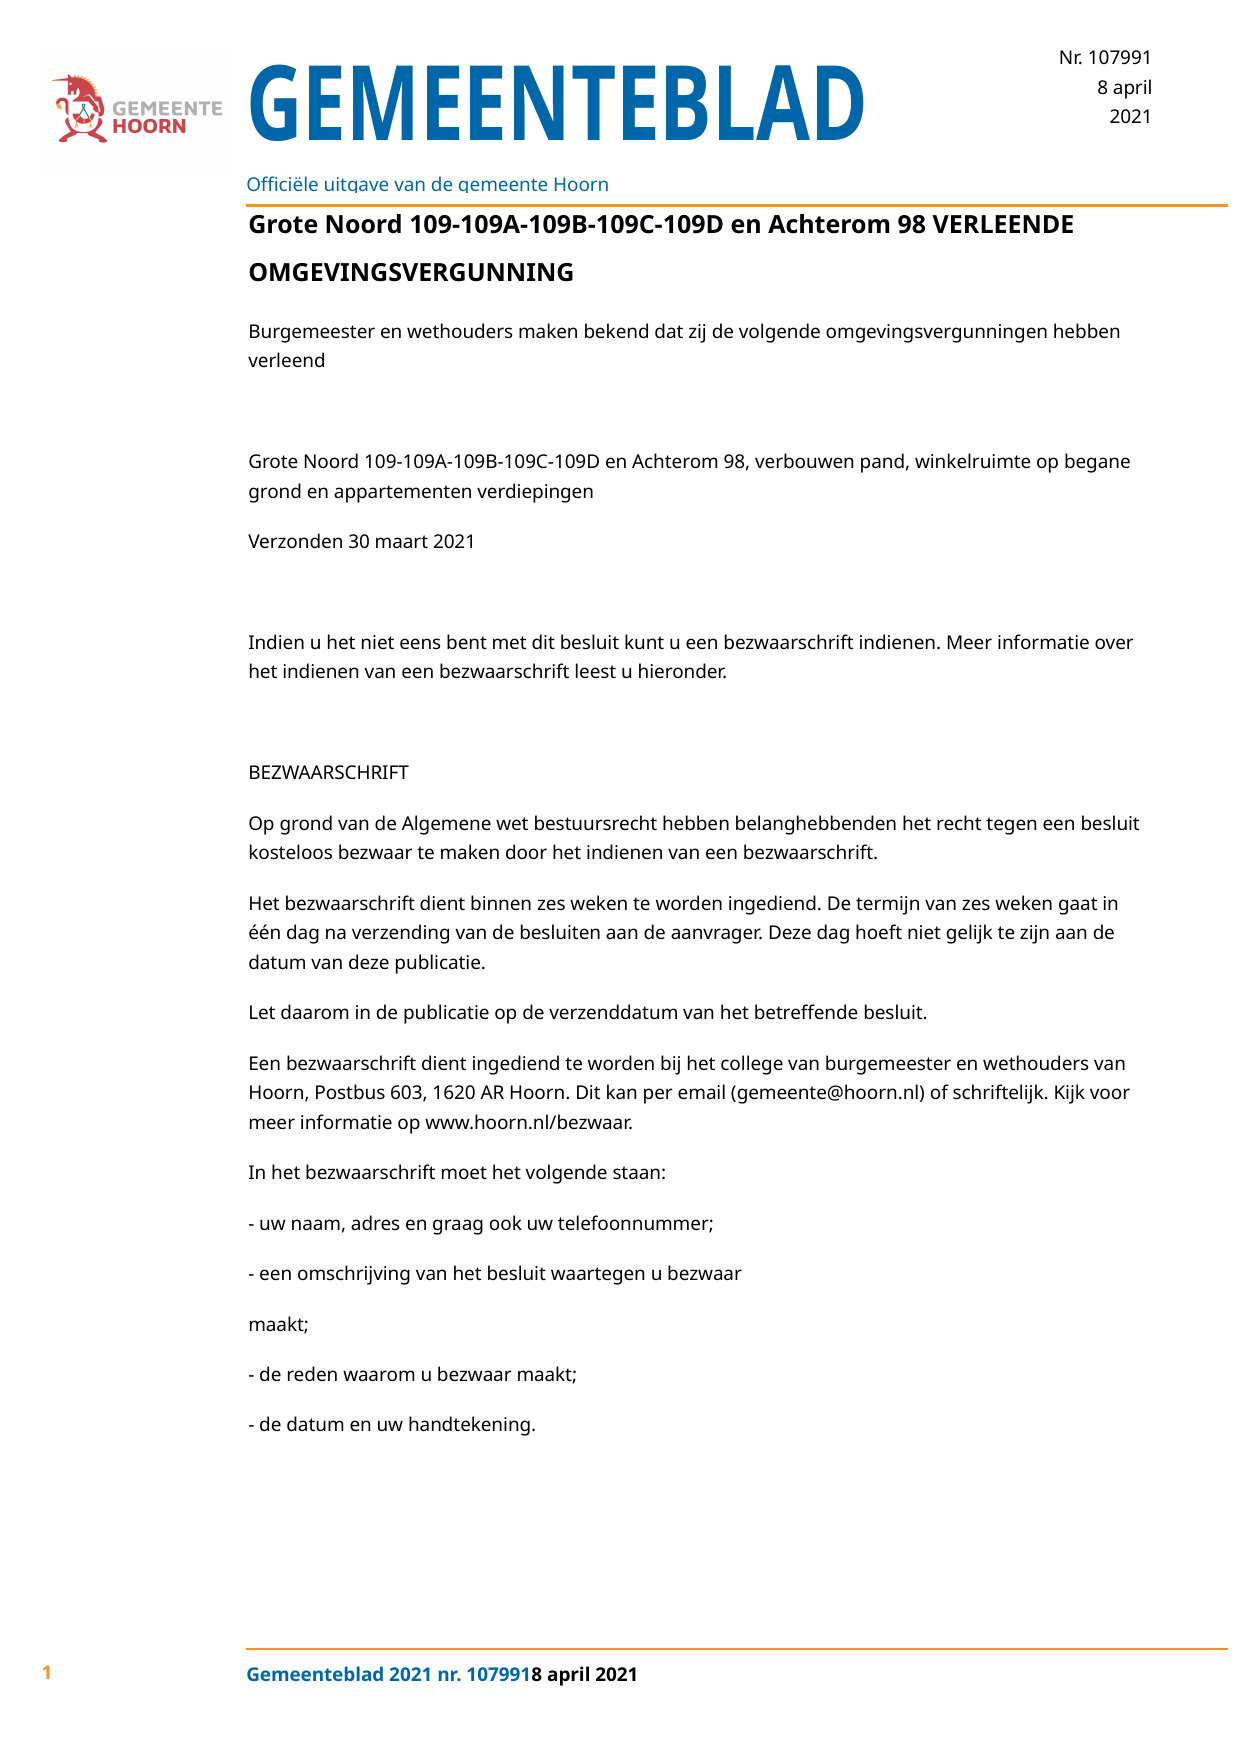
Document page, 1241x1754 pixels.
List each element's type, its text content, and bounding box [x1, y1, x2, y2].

text - uw naam, adres en graag ook uw telefoonnummer; [248, 1210, 1152, 1236]
text Burgemeester en wethouders maken bekend dat zij de volgende omgevingsvergunningen hebben verleend [248, 318, 1152, 373]
text Verzonden 30 maart 2021 [248, 528, 1152, 554]
text Een bezwaarschrift dient ingediend te worden bij het college van burgemeester en wethouders van Hoorn, Postbus 603, 1620 AR Hoorn. Dit kan per email (gemeente@hoorn.nl) of schriftelijk. Kijk voor meer informatie op www.hoorn.nl/bezwaar. [248, 1050, 1152, 1135]
text maakt; [248, 1311, 1152, 1337]
text Op grond van de Algemene wet bestuursrecht hebben belanghebbenden het recht tegen een besluit kosteloos bezwaar te maken door het indienen van een bezwaarschrift. [248, 810, 1152, 865]
text In het bezwaarschrift moet het volgende staan: [248, 1159, 1152, 1185]
picture [41, 47, 231, 172]
text Grote Noord 109-109A-109B-109C-109D en Achterom 98 VERLEENDE OMGEVINGSVERGUNNING [248, 207, 1152, 288]
text Let daarom in de publicatie op de verzenddatum van het betreffende besluit. [248, 999, 1152, 1025]
text BEZWAARSCHRIFT [248, 759, 1152, 785]
text - de reden waarom u bezwaar maakt; [248, 1361, 1152, 1387]
text - een omschrijving van het besluit waartegen u bezwaar [248, 1260, 1152, 1286]
text Indien u het niet eens bent met dit besluit kunt u een bezwaarschrift indienen. Meer informatie over het indienen van een bezwaarschrift leest u hieronder. [248, 629, 1152, 684]
text Grote Noord 109-109A-109B-109C-109D en Achterom 98, verbouwen pand, winkelruimte op begane grond en appartementen verdiepingen [248, 448, 1152, 504]
text Het bezwaarschrift dient binnen zes weken te worden ingediend. De termijn van zes weken gaat in één dag na verzending van de besluiten aan de aanvrager. Deze dag hoeft niet gelijk te zijn aan de datum van deze publicatie. [248, 890, 1152, 975]
text - de datum en uw handtekening. [248, 1412, 1152, 1437]
